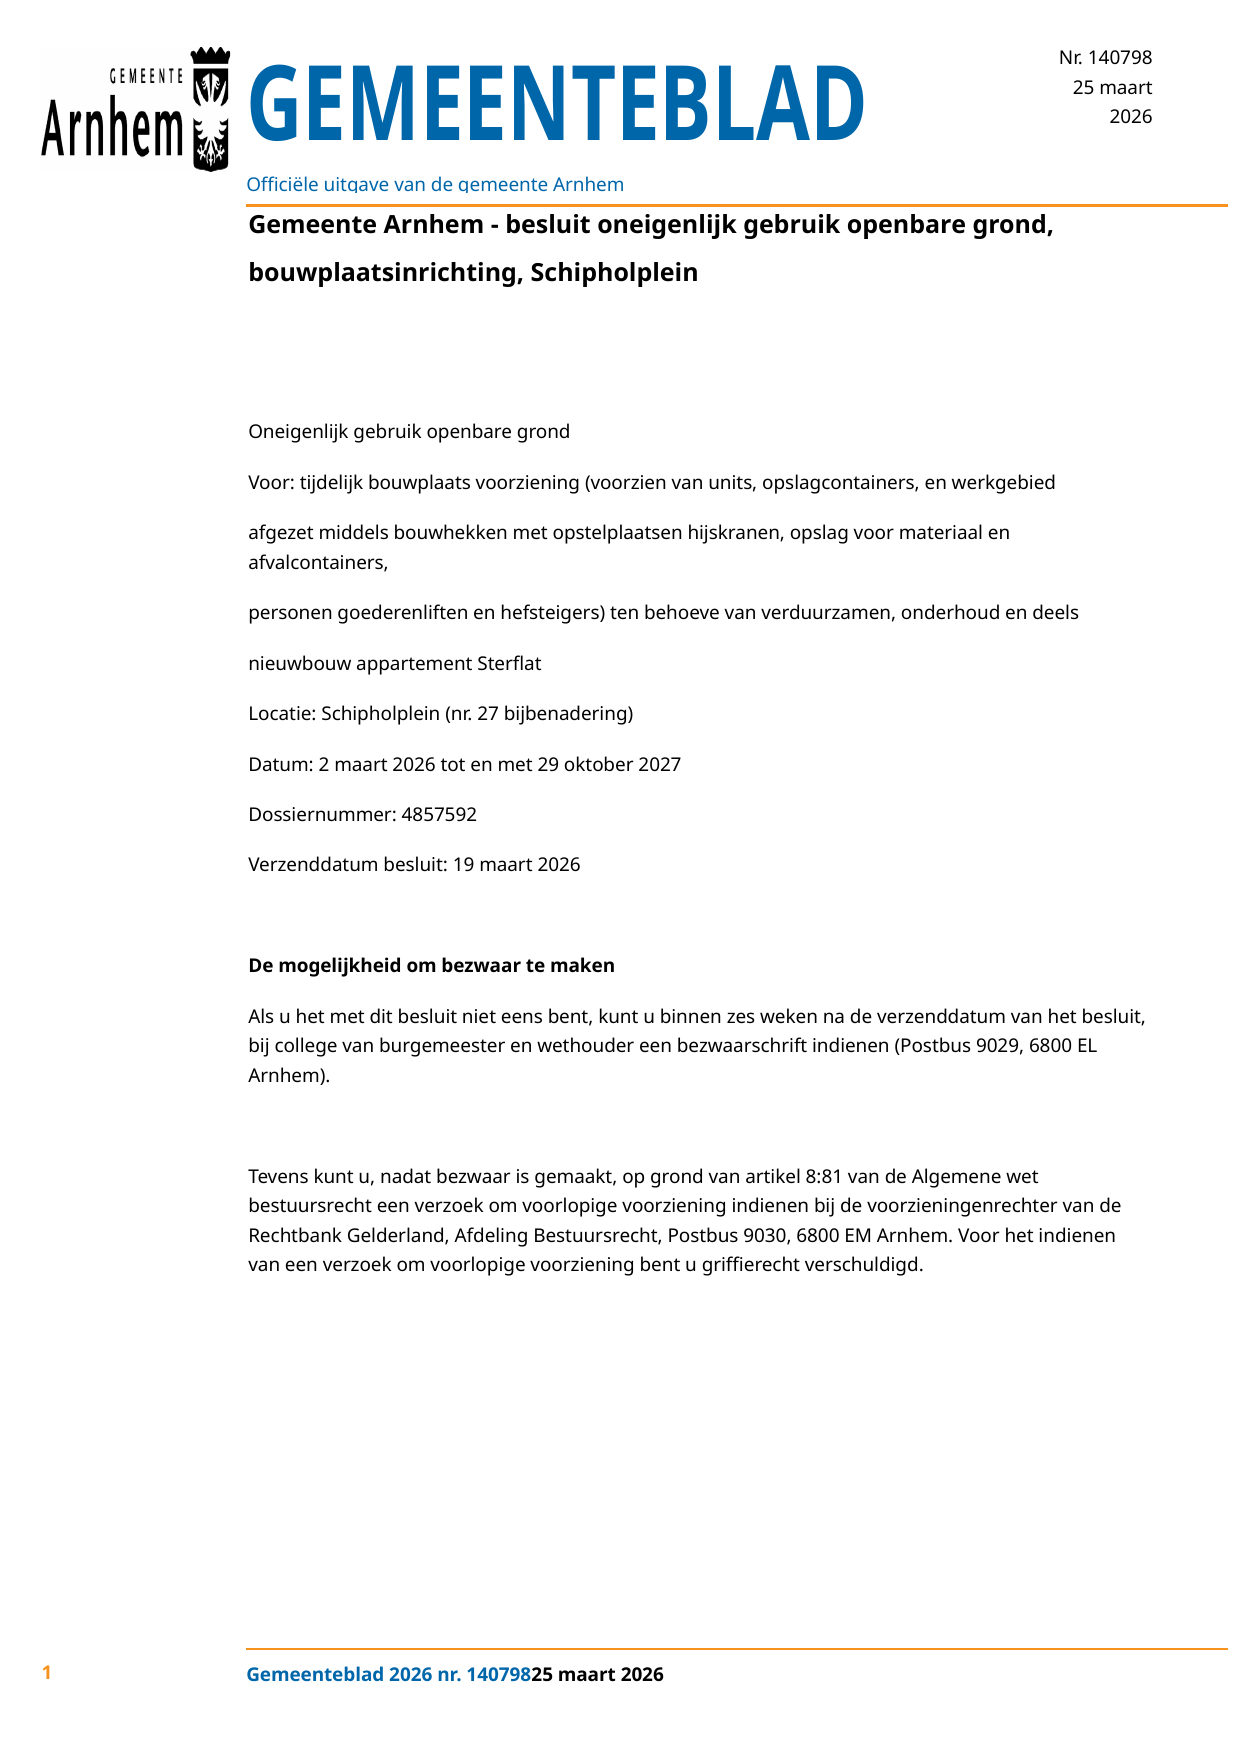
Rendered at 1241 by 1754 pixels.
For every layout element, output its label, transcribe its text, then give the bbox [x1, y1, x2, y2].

text Gemeente Arnhem - besluit oneigenlijk gebruik openbare grond, bouwplaatsinrichting, Schipholplein [248, 207, 1152, 288]
text afgezet middels bouwhekken met opstelplaatsen hijskranen, opslag voor materiaal en afvalcontainers, [248, 519, 1152, 575]
text Verzenddatum besluit: 19 maart 2026 [248, 852, 1152, 877]
text De mogelijkheid om bezwaar te maken [248, 952, 1152, 978]
text nieuwbouw appartement Sterflat [248, 650, 1152, 676]
picture [41, 47, 231, 172]
text personen goederenliften en hefsteigers) ten behoeve van verduurzamen, onderhoud en deels [248, 599, 1152, 625]
text Als u het met dit besluit niet eens bent, kunt u binnen zes weken na de verzenddatum van het besluit, bij college van burgemeester en wethouder een bezwaarschrift indienen (Postbus 9029, 6800 EL Arnhem). [248, 1003, 1152, 1088]
text Voor: tijdelijk bouwplaats voorziening (voorzien van units, opslagcontainers, en werkgebied [248, 469, 1152, 495]
text Datum: 2 maart 2026 tot en met 29 oktober 2027 [248, 751, 1152, 777]
text Dossiernummer: 4857592 [248, 801, 1152, 827]
text Oneigenlijk gebruik openbare grond [248, 419, 1152, 444]
text Locatie: Schipholplein (nr. 27 bijbenadering) [248, 700, 1152, 726]
text Tevens kunt u, nadat bezwaar is gemaakt, op grond van artikel 8:81 van de Algemene wet bestuursrecht een verzoek om voorlopige voorziening indienen bij de voorzieningenrechter van de Rechtbank Gelderland, Afdeling Bestuursrecht, Postbus 9030, 6800 EM Arnhem. Voor het indienen van een verzoek om voorlopige voorziening bent u griffierecht verschuldigd. [248, 1163, 1152, 1277]
